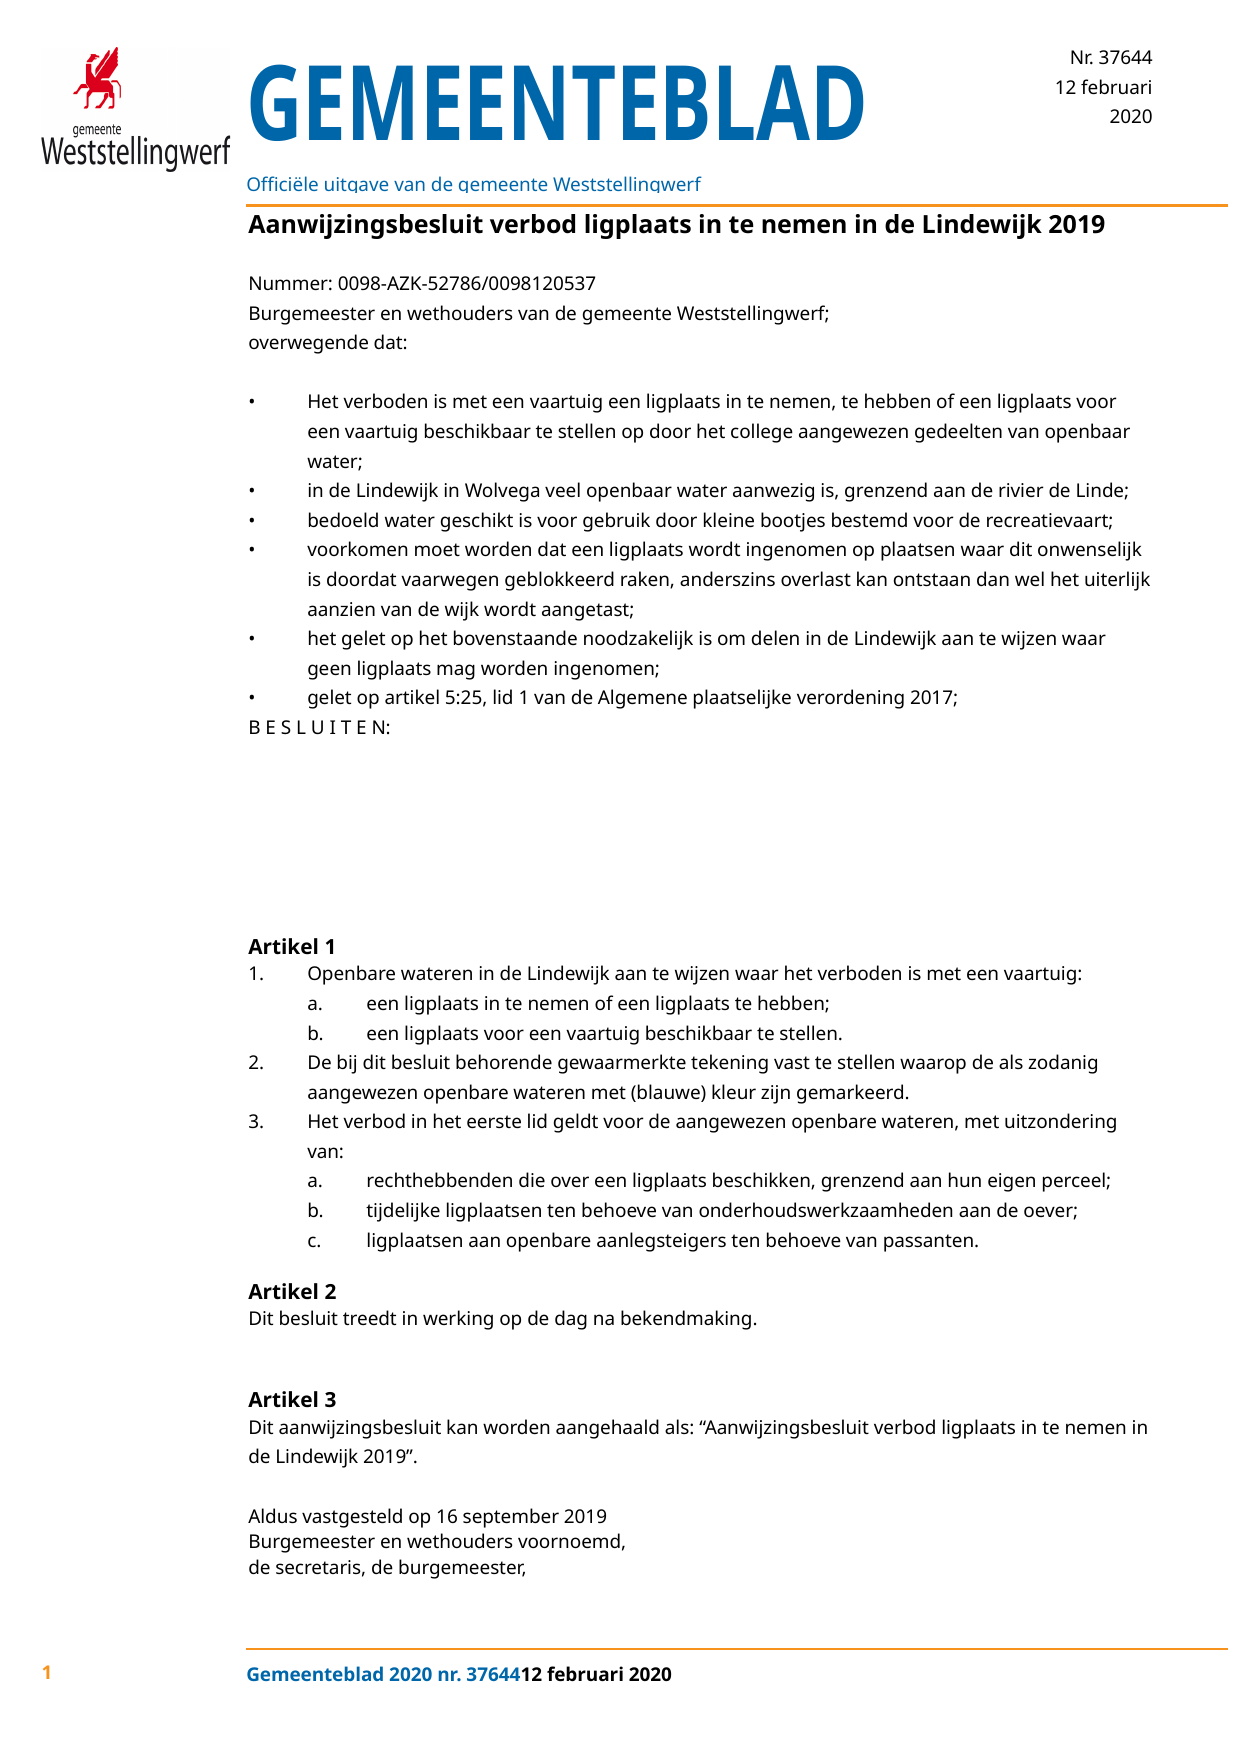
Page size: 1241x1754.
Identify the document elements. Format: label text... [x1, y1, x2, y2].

text Dit besluit treedt in werking op de dag na bekendmaking. [248, 1306, 1152, 1331]
list Het verbod in het eerste lid geldt voor de aangewezen openbare wateren, met uitzondering van: [248, 1108, 1152, 1164]
list tijdelijke ligplaatsen ten behoeve van onderhoudswerkzaamheden aan de oever; [307, 1197, 1152, 1223]
list Openbare wateren in de Lindewijk aan te wijzen waar het verboden is met een vaartuig: [248, 961, 1152, 986]
text Artikel 2 [248, 1277, 1152, 1306]
text de secretaris, de burgemeester, [248, 1554, 1152, 1580]
list De bij dit besluit behorende gewaarmerkte tekening vast te stellen waarop de als zodanig aangewezen openbare wateren met (blauwe) kleur zijn gemarkeerd. [248, 1049, 1152, 1104]
text Artikel 1 [248, 932, 1152, 961]
list Het verboden is met een vaartuig een ligplaats in te nemen, te hebben of een ligplaats voor een vaartuig beschikbaar te stellen op door het college aangewezen gedeelten van openbaar water; [248, 389, 1152, 473]
text Aanwijzingsbesluit verbod ligplaats in te nemen in de Lindewijk 2019 [248, 207, 1152, 241]
list voorkomen moet worden dat een ligplaats wordt ingenomen op plaatsen waar dit onwenselijk is doordat vaarwegen geblokkeerd raken, anderszins overlast kan ontstaan dan wel het uiterlijk aanzien van de wijk wordt aangetast; [248, 537, 1152, 621]
text Nummer: 0098-AZK-52786/0098120537 [248, 270, 1152, 296]
text Burgemeester en wethouders voornoemd, [248, 1528, 1152, 1554]
list het gelet op het bovenstaande noodzakelijk is om delen in de Lindewijk aan te wijzen waar geen ligplaats mag worden ingenomen; [248, 625, 1152, 681]
text Burgemeester en wethouders van de gemeente Weststellingwerf; [248, 300, 1152, 326]
list gelet op artikel 5:25, lid 1 van de Algemene plaatselijke verordening 2017; [248, 684, 1152, 710]
list een ligplaats voor een vaartuig beschikbaar te stellen. [307, 1020, 1152, 1045]
list een ligplaats in te nemen of een ligplaats te hebben; [307, 990, 1152, 1016]
text Aldus vastgesteld op 16 september 2019 [248, 1503, 1152, 1528]
list in de Lindewijk in Wolvega veel openbaar water aanwezig is, grenzend aan de rivier de Linde; [248, 477, 1152, 503]
picture [41, 47, 231, 172]
list ligplaatsen aan openbare aanlegsteigers ten behoeve van passanten. [307, 1227, 1152, 1252]
text Dit aanwijzingsbesluit kan worden aangehaald als: “Aanwijzingsbesluit verbod ligplaats in te nemen in de Lindewijk 2019”. [248, 1414, 1152, 1469]
text B E S L U I T E N: [248, 714, 1152, 740]
list bedoeld water geschikt is voor gebruik door kleine bootjes bestemd voor de recreatievaart; [248, 507, 1152, 533]
text Artikel 3 [248, 1386, 1152, 1414]
list rechthebbenden die over een ligplaats beschikken, grenzend aan hun eigen perceel; [307, 1168, 1152, 1193]
text overwegende dat: [248, 329, 1152, 355]
